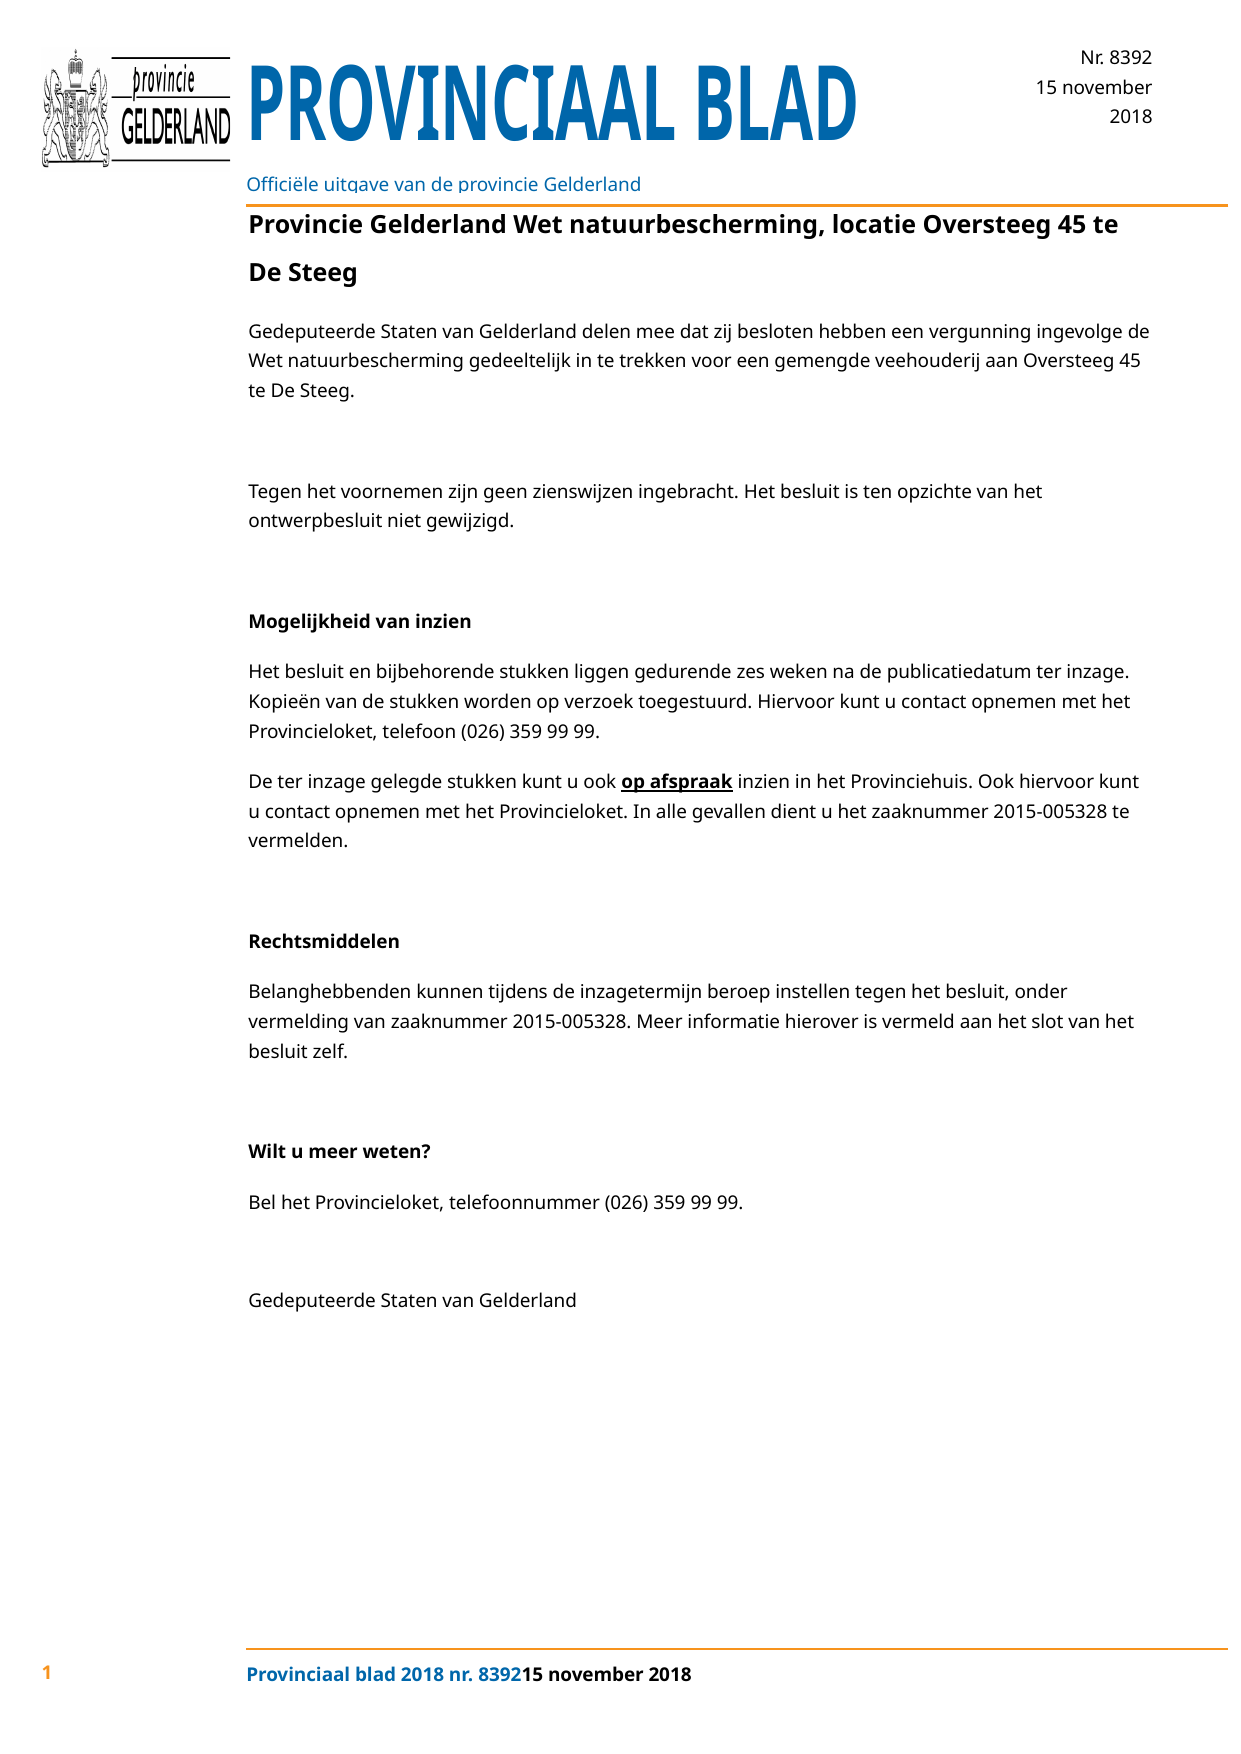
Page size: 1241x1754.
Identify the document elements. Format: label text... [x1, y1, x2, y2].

picture [41, 47, 231, 172]
text Gedeputeerde Staten van Gelderland [248, 1287, 1152, 1313]
text Wilt u meer weten? [248, 1139, 1152, 1164]
text Rechtsmiddelen [248, 928, 1152, 954]
text Gedeputeerde Staten van Gelderland delen mee dat zij besloten hebben een vergunning ingevolge de Wet natuurbescherming gedeeltelijk in te trekken voor een gemengde veehouderij aan Oversteeg 45 te De Steeg. [248, 318, 1152, 403]
text Provincie Gelderland Wet natuurbescherming, locatie Oversteeg 45 te De Steeg [248, 207, 1152, 288]
text De ter inzage gelegde stukken kunt u ook op afspraak inzien in het Provinciehuis. Ook hiervoor kunt u contact opnemen met het Provincieloket. In alle gevallen dient u het zaaknummer 2015-005328 te vermelden. [248, 768, 1152, 853]
text Belanghebbenden kunnen tijdens de inzagetermijn beroep instellen tegen het besluit, onder vermelding van zaaknummer 2015-005328. Meer informatie hierover is vermeld aan het slot van het besluit zelf. [248, 979, 1152, 1064]
text Het besluit en bijbehorende stukken liggen gedurende zes weken na de publicatiedatum ter inzage. Kopieën van de stukken worden op verzoek toegestuurd. Hiervoor kunt u contact opnemen met het Provincieloket, telefoon (026) 359 99 99. [248, 659, 1152, 744]
text Bel het Provincieloket, telefoonnummer (026) 359 99 99. [248, 1189, 1152, 1215]
text Mogelijkheid van inzien [248, 608, 1152, 634]
text Tegen het voornemen zijn geen zienswijzen ingebracht. Het besluit is ten opzichte van het ontwerpbesluit niet gewijzigd. [248, 478, 1152, 533]
